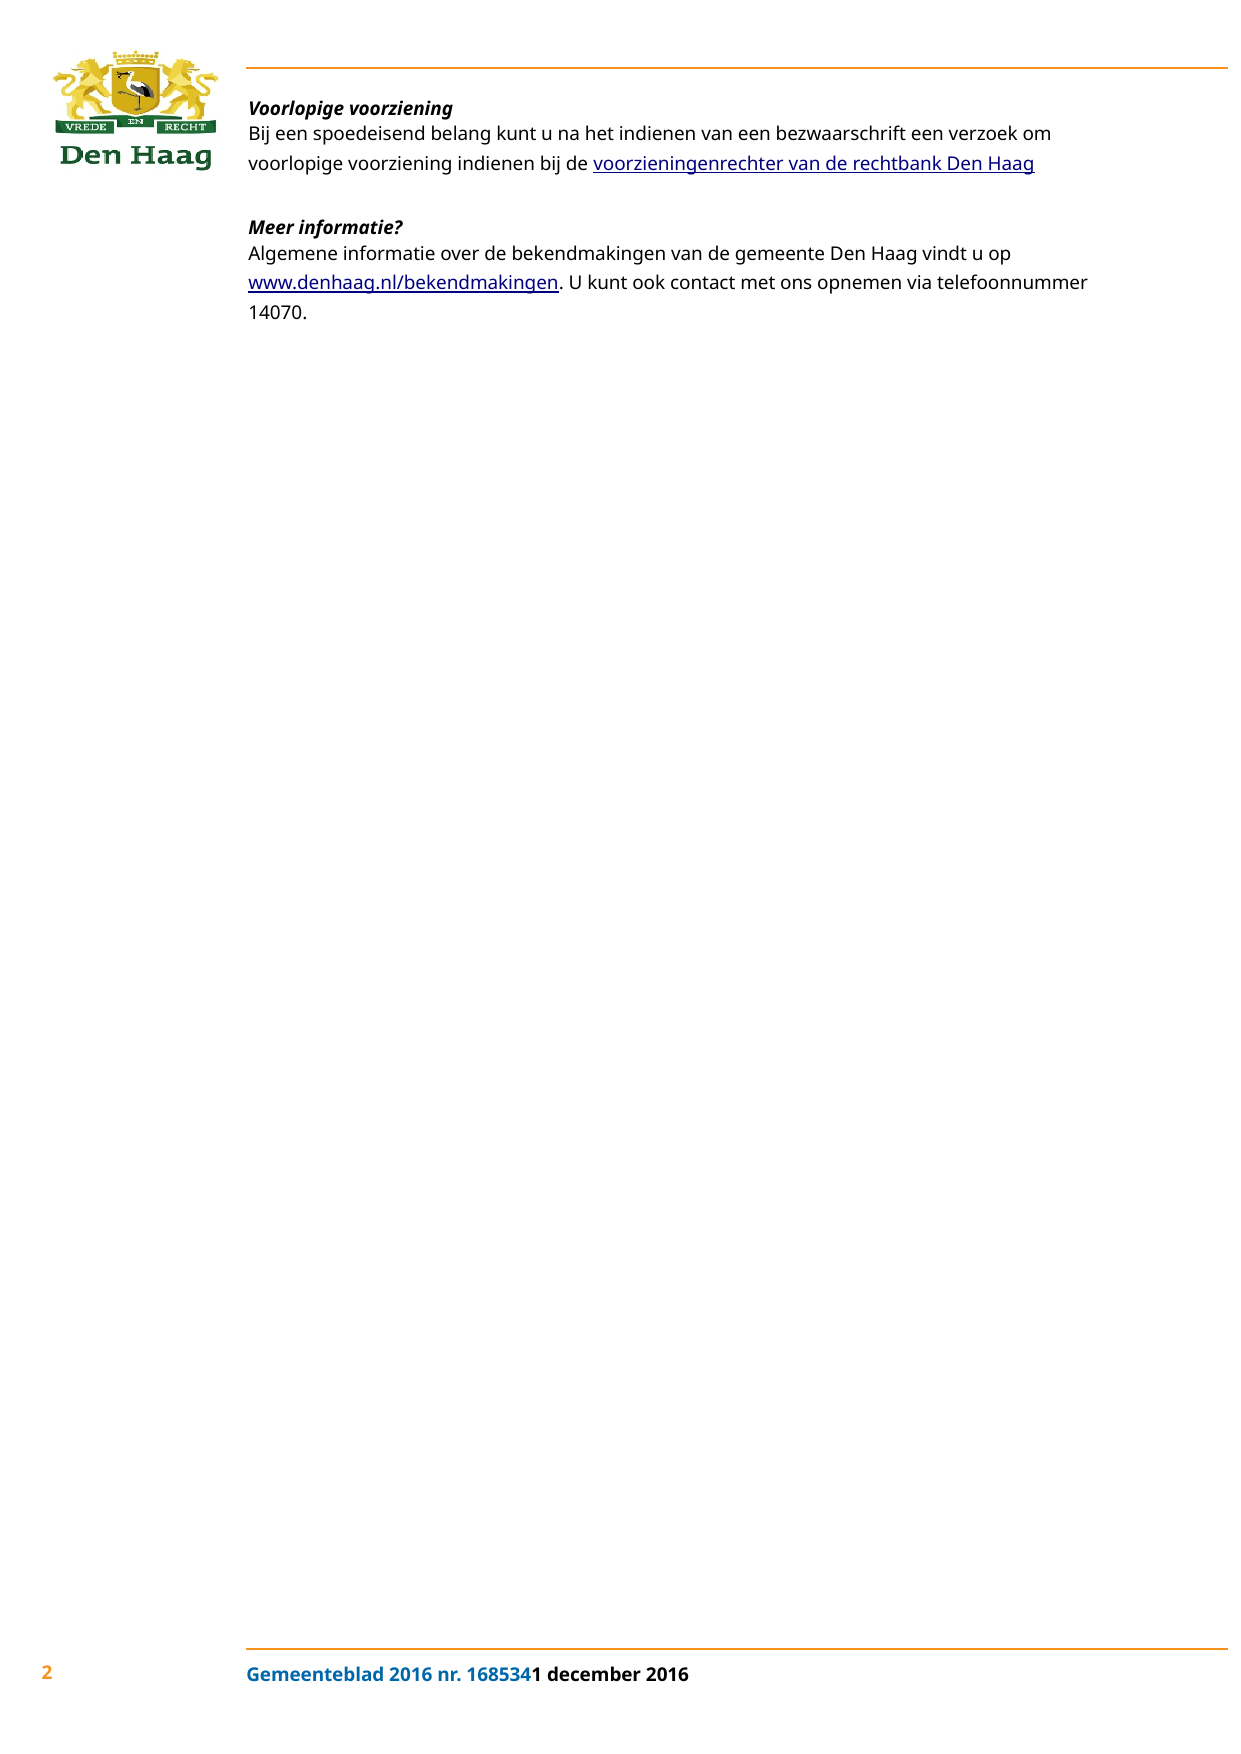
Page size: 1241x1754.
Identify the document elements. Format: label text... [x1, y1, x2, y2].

text Bij een spoedeisend belang kunt u na het indienen van een bezwaarschrift een verzoek om voorlopige voorziening indienen bij de voorzieningenrechter van de rechtbank Den Haag [248, 121, 1152, 176]
text Meer informatie? [248, 214, 1152, 240]
text Algemene informatie over de bekendmakingen van de gemeente Den Haag vindt u op www.denhaag.nl/bekendmakingen. U kunt ook contact met ons opnemen via telefoonnummer 14070. [248, 240, 1152, 325]
picture [41, 47, 231, 172]
text Voorlopige voorziening [248, 95, 1152, 121]
